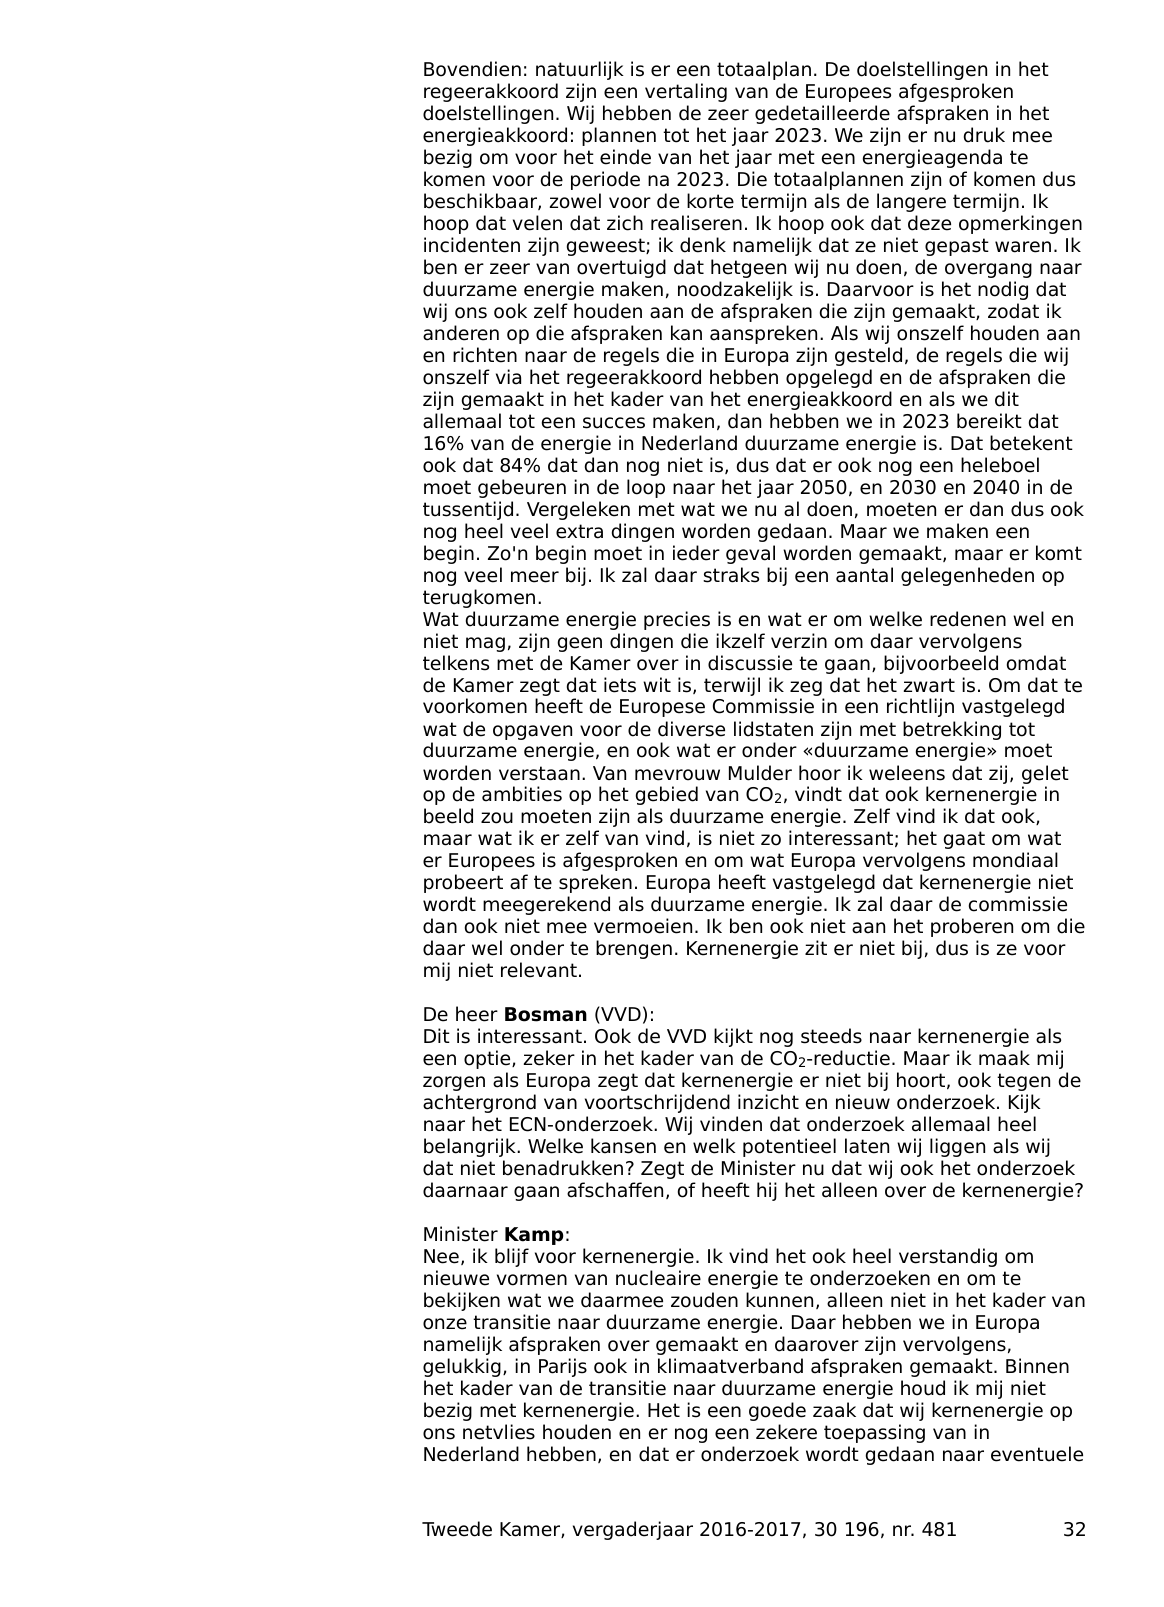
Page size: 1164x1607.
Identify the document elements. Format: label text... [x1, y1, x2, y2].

text Bovendien: natuurlijk is er een totaalplan. De doelstellingen in het regeerakkoord zijn een vertaling van de Europees afgesproken doelstellingen. Wij hebben de zeer gedetailleerde afspraken in het energieakkoord: plannen tot het jaar 2023. We zijn er nu druk mee bezig om voor het einde van het jaar met een energieagenda te komen voor de periode na 2023. Die totaalplannen zijn of komen dus beschikbaar, zowel voor de korte termijn als de langere termijn. Ik hoop dat velen dat zich realiseren. Ik hoop ook dat deze opmerkingen incidenten zijn geweest; ik denk namelijk dat ze niet gepast waren. Ik ben er zeer van overtuigd dat hetgeen wij nu doen, de overgang naar duurzame energie maken, noodzakelijk is. Daarvoor is het nodig dat wij ons ook zelf houden aan de afspraken die zijn gemaakt, zodat ik anderen op die afspraken kan aanspreken. Als wij onszelf houden aan en richten naar de regels die in Europa zijn gesteld, de regels die wij onszelf via het regeerakkoord hebben opgelegd en de afspraken die zijn gemaakt in het kader van het energieakkoord en als we dit allemaal tot een succes maken, dan hebben we in 2023 bereikt dat 16% van de energie in Nederland duurzame energie is. Dat betekent ook dat 84% dat dan nog niet is, dus dat er ook nog een heleboel moet gebeuren in de loop naar het jaar 2050, en 2030 en 2040 in de tussentijd. Vergeleken met wat we nu al doen, moeten er dan dus ook nog heel veel extra dingen worden gedaan. Maar we maken een begin. Zo'n begin moet in ieder geval worden gemaakt, maar er komt nog veel meer bij. Ik zal daar straks bij een aantal gelegenheden op terugkomen. [422, 59, 1087, 608]
text Dit is interessant. Ook de VVD kijkt nog steeds naar kernenergie als een optie, zeker in het kader van de CO2-reductie. Maar ik maak mij zorgen als Europa zegt dat kernenergie er niet bij hoort, ook tegen de achtergrond van voortschrijdend inzicht en nieuw onderzoek. Kijk naar het ECN-onderzoek. Wij vinden dat onderzoek allemaal heel belangrijk. Welke kansen en welk potentieel laten wij liggen als wij dat niet benadrukken? Zegt de Minister nu dat wij ook het onderzoek daarnaar gaan afschaffen, of heeft hij het alleen over de kernenergie? [422, 1026, 1087, 1202]
text Nee, ik blijf voor kernenergie. Ik vind het ook heel verstandig om nieuwe vormen van nucleaire energie te onderzoeken en om te bekijken wat we daarmee zouden kunnen, alleen niet in het kader van onze transitie naar duurzame energie. Daar hebben we in Europa namelijk afspraken over gemaakt en daarover zijn vervolgens, gelukkig, in Parijs ook in klimaatverband afspraken gemaakt. Binnen het kader van de transitie naar duurzame energie houd ik mij niet bezig met kernenergie. Het is een goede zaak dat wij kernenergie op ons netvlies houden en er nog een zekere toepassing van in Nederland hebben, en dat er onderzoek wordt gedaan naar eventuele [422, 1246, 1087, 1466]
text De heer Bosman (VVD): [422, 1004, 1087, 1026]
text Minister Kamp: [422, 1224, 1087, 1246]
text Wat duurzame energie precies is en wat er om welke redenen wel en niet mag, zijn geen dingen die ikzelf verzin om daar vervolgens telkens met de Kamer over in discussie te gaan, bijvoorbeeld omdat de Kamer zegt dat iets wit is, terwijl ik zeg dat het zwart is. Om dat te voorkomen heeft de Europese Commissie in een richtlijn vastgelegd wat de opgaven voor de diverse lidstaten zijn met betrekking tot duurzame energie, en ook wat er onder «duurzame energie» moet worden verstaan. Van mevrouw Mulder hoor ik weleens dat zij, gelet op de ambities op het gebied van CO2, vindt dat ook kernenergie in beeld zou moeten zijn als duurzame energie. Zelf vind ik dat ook, maar wat ik er zelf van vind, is niet zo interessant; het gaat om wat er Europees is afgesproken en om wat Europa vervolgens mondiaal probeert af te spreken. Europa heeft vastgelegd dat kernenergie niet wordt meegerekend als duurzame energie. Ik zal daar de commissie dan ook niet mee vermoeien. Ik ben ook niet aan het proberen om die daar wel onder te brengen. Kernenergie zit er niet bij, dus is ze voor mij niet relevant. [422, 608, 1087, 982]
